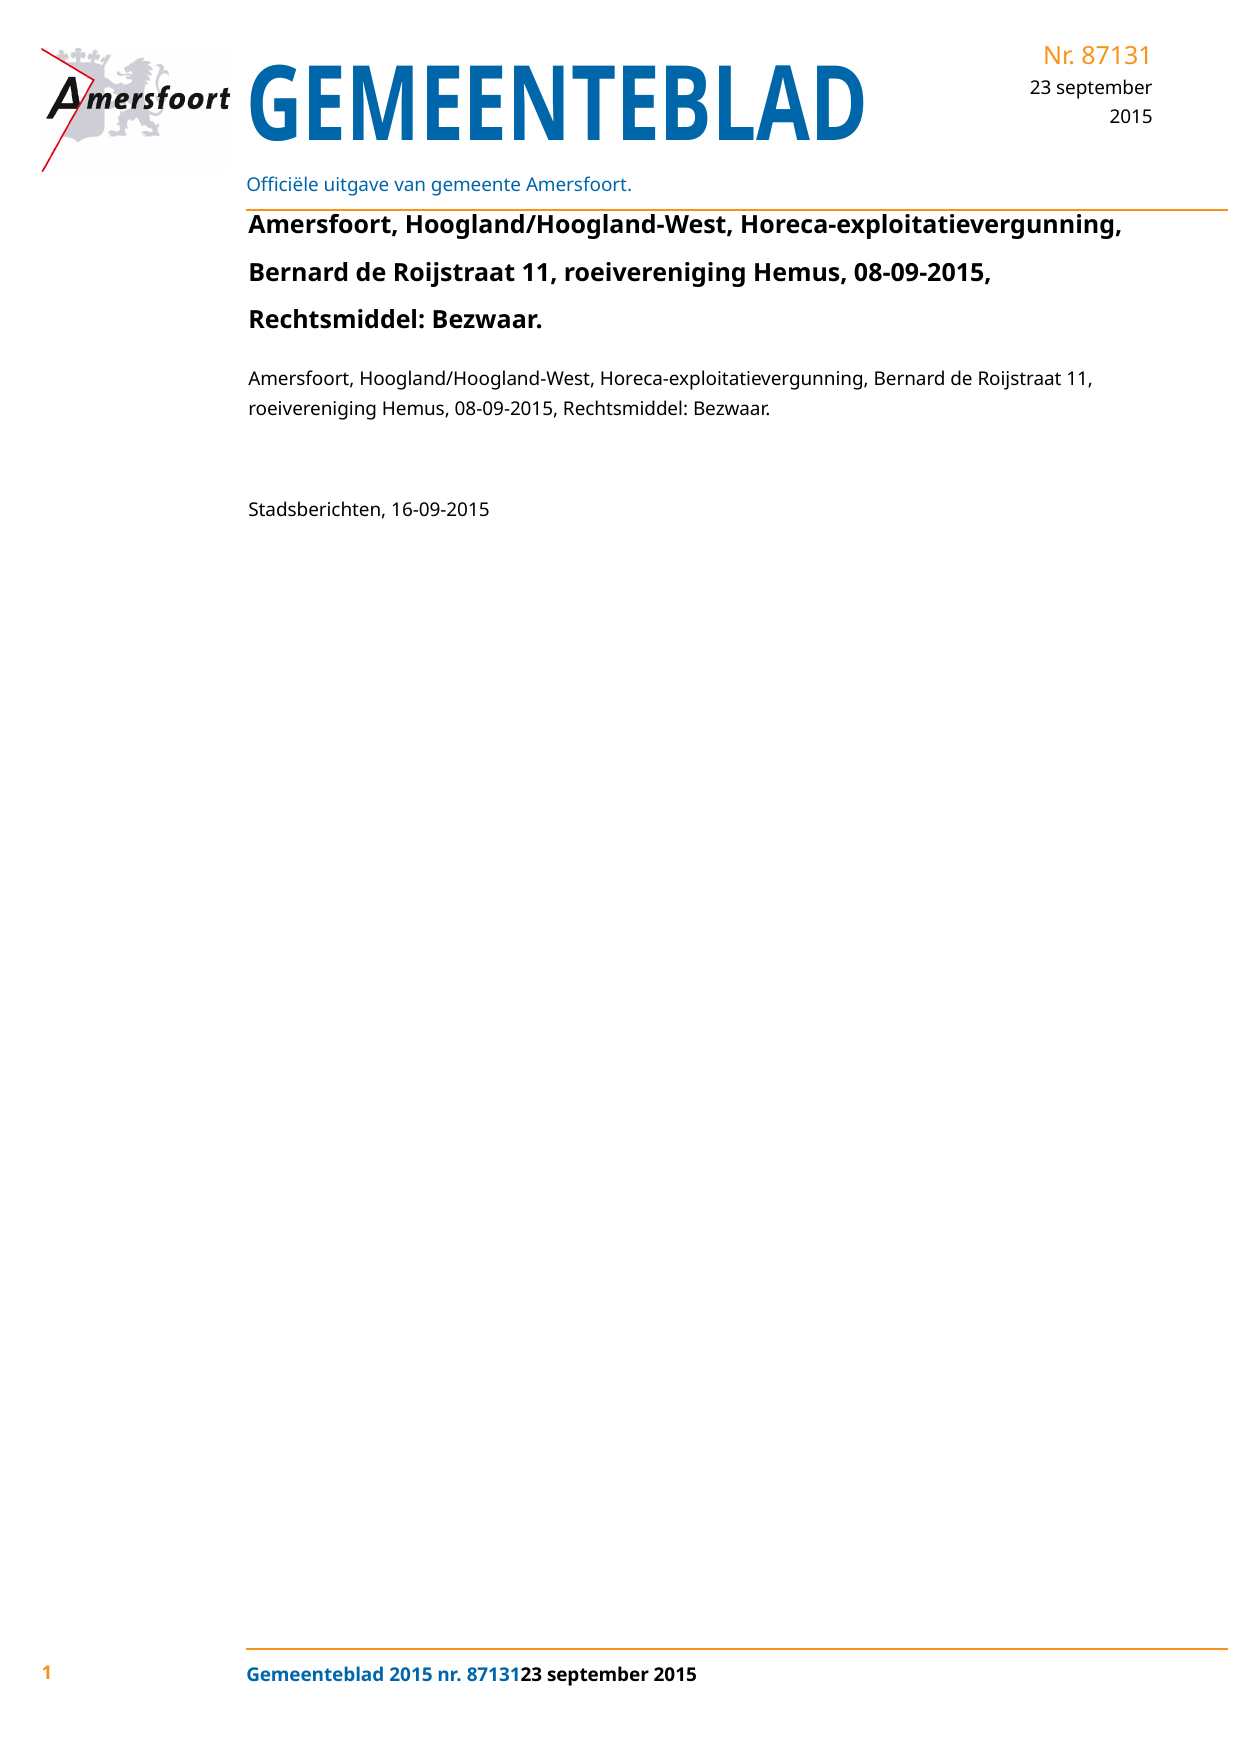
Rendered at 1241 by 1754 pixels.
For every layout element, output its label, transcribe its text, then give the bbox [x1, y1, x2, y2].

text Amersfoort, Hoogland/Hoogland-West, Horeca-exploitatievergunning, Bernard de Roijstraat 11, roeivereniging Hemus, 08-09-2015, Rechtsmiddel: Bezwaar. [248, 366, 1152, 421]
text Stadsberichten, 16-09-2015 [248, 496, 1152, 522]
picture [41, 47, 231, 172]
text Amersfoort, Hoogland/Hoogland-West, Horeca-exploitatievergunning, Bernard de Roijstraat 11, roeivereniging Hemus, 08-09-2015, Rechtsmiddel: Bezwaar. [248, 211, 1152, 336]
